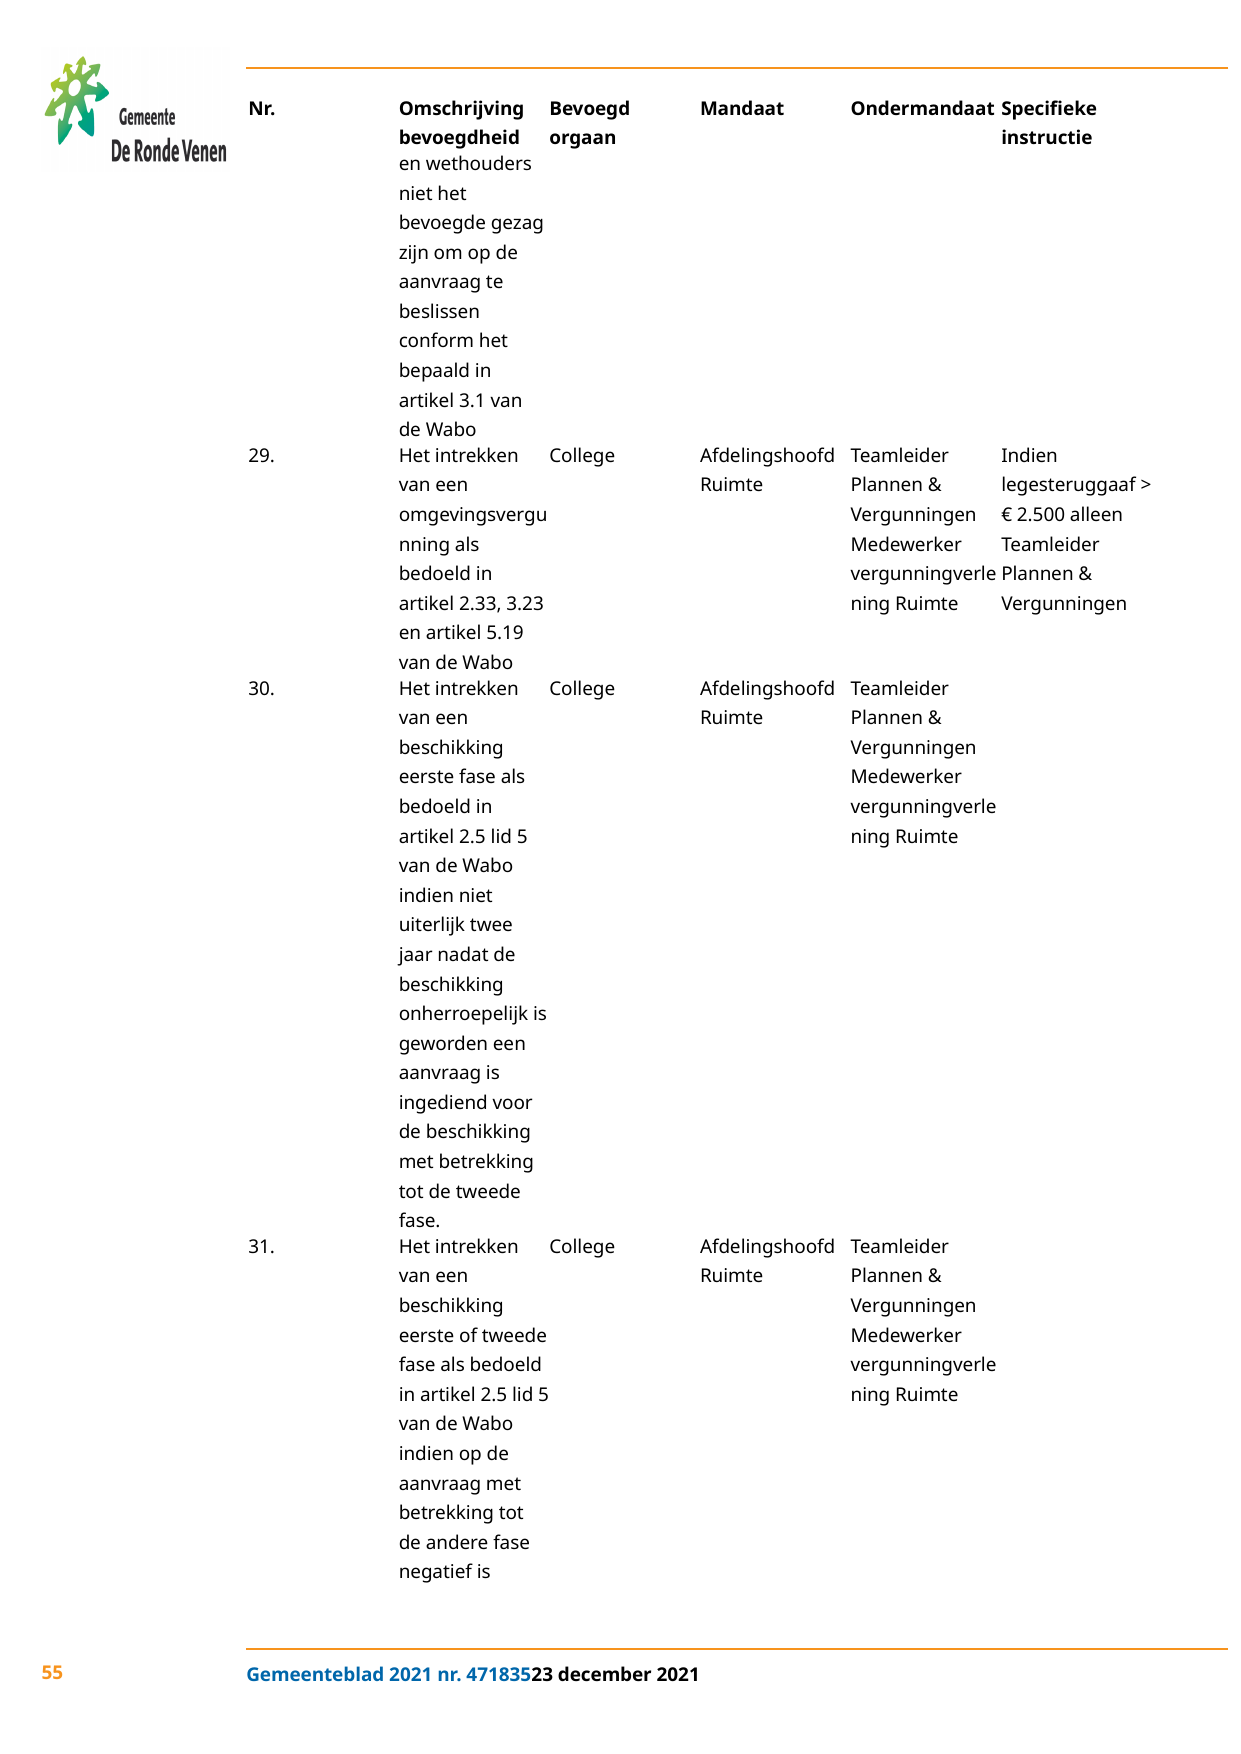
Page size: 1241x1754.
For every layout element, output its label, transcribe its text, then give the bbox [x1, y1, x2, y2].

table_cell [1001, 150, 1152, 442]
table_header Bevoegd orgaan [549, 95, 700, 150]
table_header Mandaat [700, 95, 850, 150]
picture [41, 47, 231, 172]
table_cell [549, 150, 700, 442]
table_cell Teamleider Plannen & Vergunningen Medewerker vergunningverlening Ruimte [850, 1233, 1001, 1584]
table_cell Afdelingshoofd Ruimte [700, 675, 850, 1233]
table_cell Teamleider Plannen & Vergunningen Medewerker vergunningverlening Ruimte [850, 675, 1001, 1233]
table_cell College [549, 442, 700, 675]
table_cell [700, 150, 850, 442]
table_cell en wethouders niet het bevoegde gezag zijn om op de aanvraag te beslissen conform het bepaald in artikel 3.1 van de Wabo [399, 150, 549, 442]
table_cell [1001, 1233, 1152, 1584]
table_header Specifieke instructie [1001, 95, 1152, 150]
table_cell Teamleider Plannen & Vergunningen Medewerker vergunningverlening Ruimte [850, 442, 1001, 675]
table_cell [248, 150, 398, 442]
table_cell 29. [248, 442, 398, 675]
table_header Nr. [248, 95, 398, 150]
table_cell [1001, 675, 1152, 1233]
table_cell College [549, 675, 700, 1233]
table_cell Het intrekken van een beschikking eerste of tweede fase als bedoeld in artikel 2.5 lid 5 van de Wabo indien op de aanvraag met betrekking tot de andere fase negatief is [399, 1233, 549, 1584]
table_cell Afdelingshoofd Ruimte [700, 442, 850, 675]
table_cell 30. [248, 675, 398, 1233]
table_cell College [549, 1233, 700, 1584]
table_cell Het intrekken van een beschikking eerste fase als bedoeld in artikel 2.5 lid 5 van de Wabo indien niet uiterlijk twee jaar nadat de beschikking onherroepelijk is geworden een aanvraag is ingediend voor de beschikking met betrekking tot de tweede fase. [399, 675, 549, 1233]
table_cell 31. [248, 1233, 398, 1584]
table_cell [850, 150, 1001, 442]
table_header Ondermandaat [850, 95, 1001, 150]
table_cell Indien legesteruggaaf > € 2.500 alleen Teamleider Plannen & Vergunningen [1001, 442, 1152, 675]
table_cell Afdelingshoofd Ruimte [700, 1233, 850, 1584]
table_cell Het intrekken van een omgevingsvergunning als bedoeld in artikel 2.33, 3.23 en artikel 5.19 van de Wabo [399, 442, 549, 675]
table_header Omschrijving bevoegdheid [399, 95, 549, 150]
